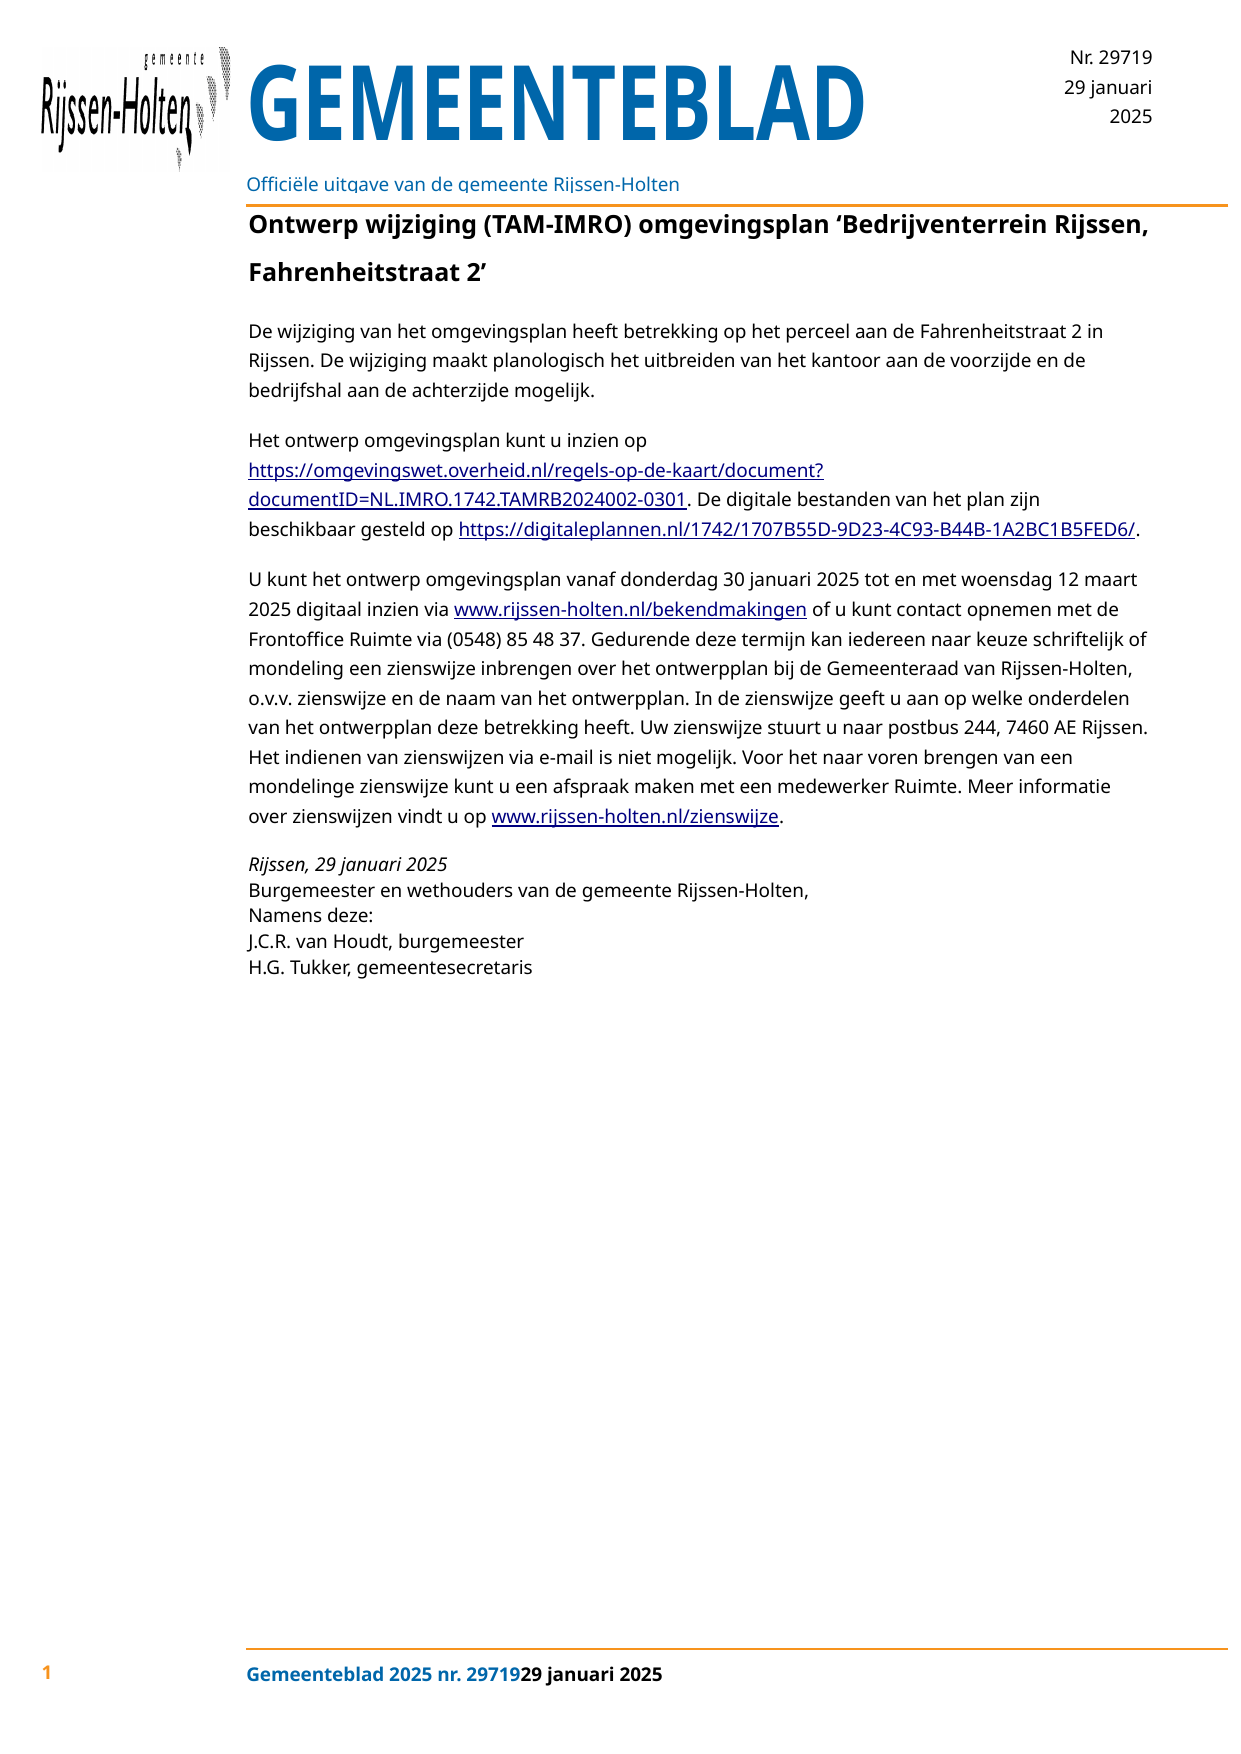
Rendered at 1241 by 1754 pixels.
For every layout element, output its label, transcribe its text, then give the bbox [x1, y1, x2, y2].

text Ontwerp wijziging (TAM-IMRO) omgevingsplan ‘Bedrijventerrein Rijssen, Fahrenheitstraat 2’ [248, 207, 1152, 288]
text Namens deze: [248, 903, 1152, 928]
text H.G. Tukker, gemeentesecretaris [248, 954, 1152, 980]
text De wijziging van het omgevingsplan heeft betrekking op het perceel aan de Fahrenheitstraat 2 in Rijssen. De wijziging maakt planologisch het uitbreiden van het kantoor aan de voorzijde en de bedrijfshal aan de achterzijde mogelijk. [248, 318, 1152, 403]
picture [41, 47, 231, 172]
text Rijssen, 29 januari 2025 [248, 851, 1152, 877]
text U kunt het ontwerp omgevingsplan vanaf donderdag 30 januari 2025 tot en met woensdag 12 maart 2025 digitaal inzien via www.rijssen-holten.nl/bekendmakingen of u kunt contact opnemen met de Frontoffice Ruimte via (0548) 85 48 37. Gedurende deze termijn kan iedereen naar keuze schriftelijk of mondeling een zienswijze inbrengen over het ontwerpplan bij de Gemeenteraad van Rijssen-Holten, o.v.v. zienswijze en de naam van het ontwerpplan. In de zienswijze geeft u aan op welke onderdelen van het ontwerpplan deze betrekking heeft. Uw zienswijze stuurt u naar postbus 244, 7460 AE Rijssen. Het indienen van zienswijzen via e-mail is niet mogelijk. Voor het naar voren brengen van een mondelinge zienswijze kunt u een afspraak maken met een medewerker Ruimte. Meer informatie over zienswijzen vindt u op www.rijssen-holten.nl/zienswijze. [248, 567, 1152, 829]
text J.C.R. van Houdt, burgemeester [248, 928, 1152, 954]
text Burgemeester en wethouders van de gemeente Rijssen-Holten, [248, 877, 1152, 903]
text Het ontwerp omgevingsplan kunt u inzien op https://omgevingswet.overheid.nl/regels-op-de-kaart/document?documentID=NL.IMRO.1742.TAMRB2024002-0301. De digitale bestanden van het plan zijn beschikbaar gesteld op https://digitaleplannen.nl/1742/1707B55D-9D23-4C93-B44B-1A2BC1B5FED6/. [248, 427, 1152, 542]
